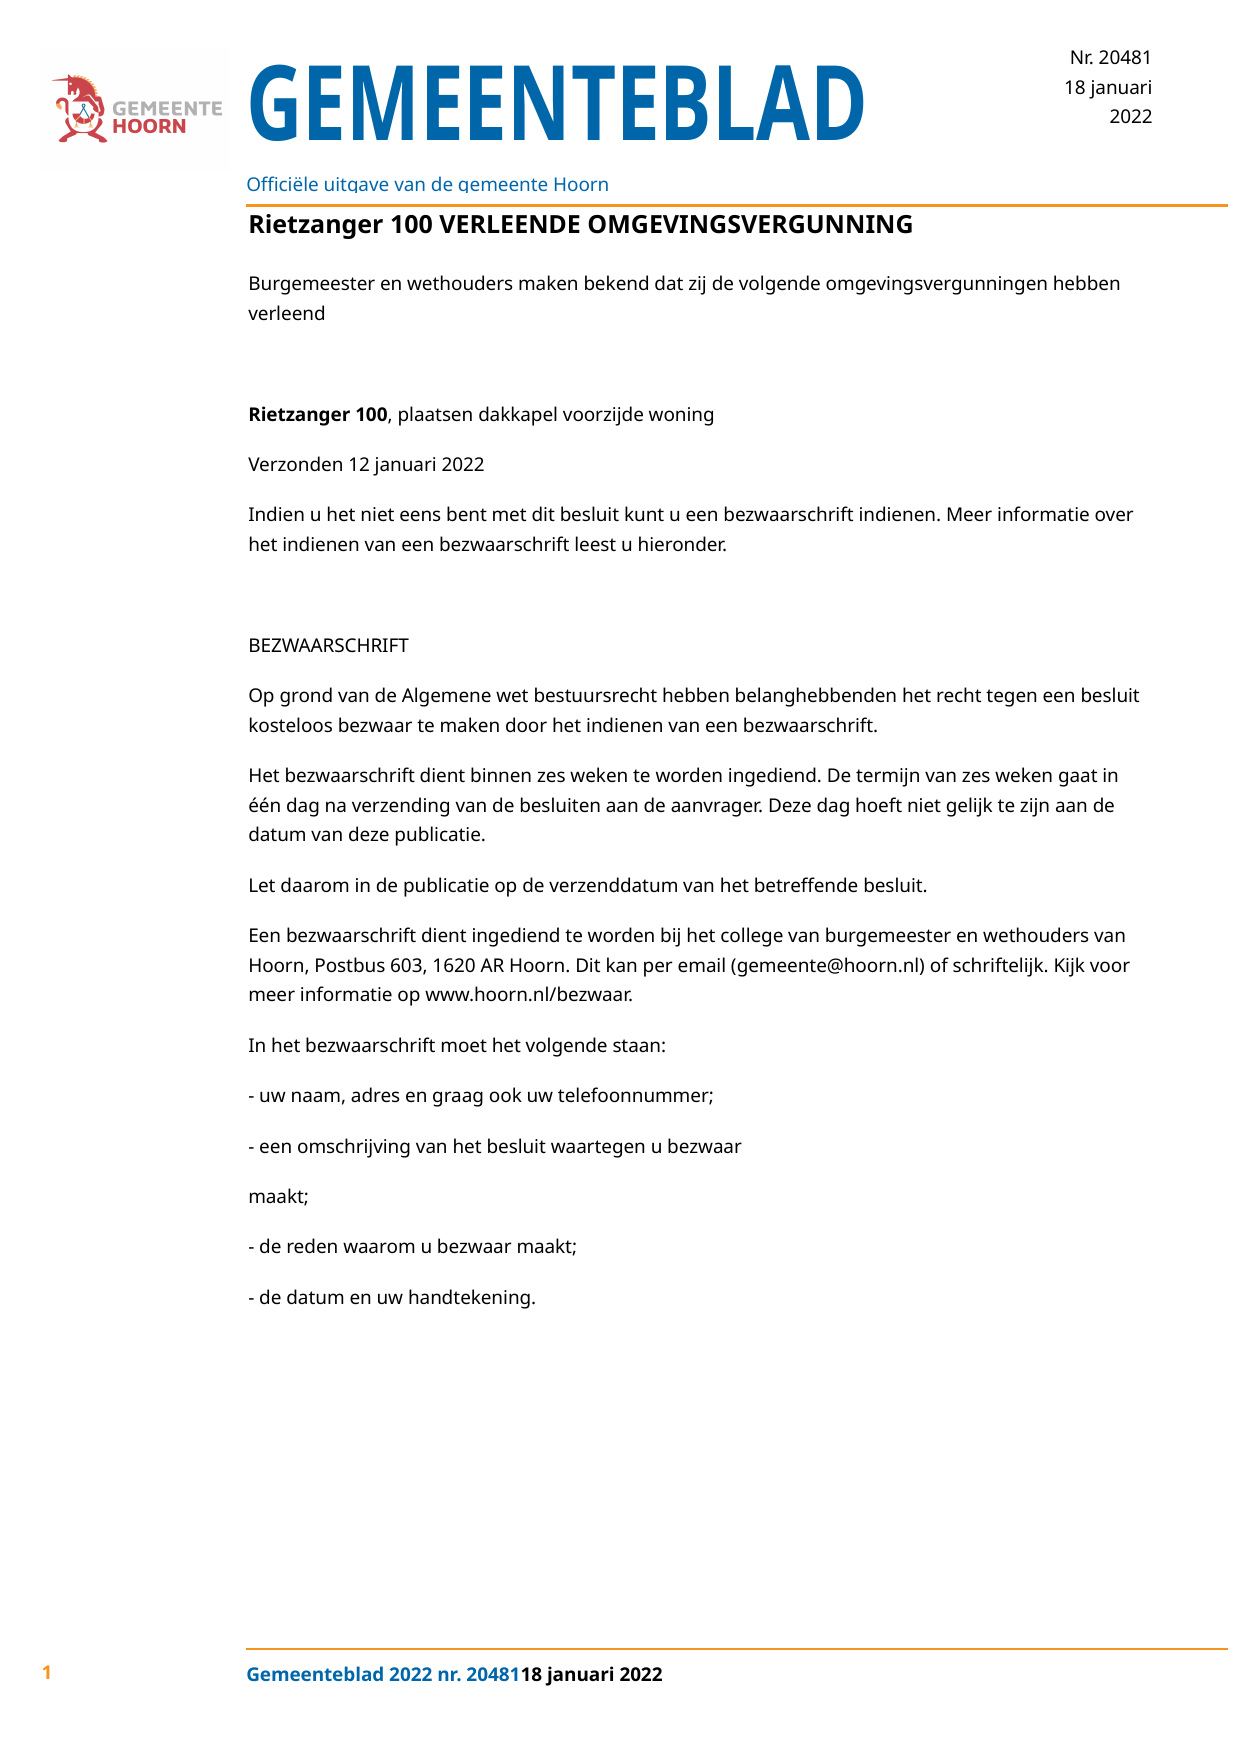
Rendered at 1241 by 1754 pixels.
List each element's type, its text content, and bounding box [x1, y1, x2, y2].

text - een omschrijving van het besluit waartegen u bezwaar [248, 1133, 1152, 1158]
text maakt; [248, 1183, 1152, 1209]
text Op grond van de Algemene wet bestuursrecht hebben belanghebbenden het recht tegen een besluit kosteloos bezwaar te maken door het indienen van een bezwaarschrift. [248, 682, 1152, 738]
text Rietzanger 100 VERLEENDE OMGEVINGSVERGUNNING [248, 207, 1152, 241]
text - de reden waarom u bezwaar maakt; [248, 1234, 1152, 1259]
picture [41, 47, 231, 172]
text - uw naam, adres en graag ook uw telefoonnummer; [248, 1082, 1152, 1108]
text Het bezwaarschrift dient binnen zes weken te worden ingediend. De termijn van zes weken gaat in één dag na verzending van de besluiten aan de aanvrager. Deze dag hoeft niet gelijk te zijn aan de datum van deze publicatie. [248, 762, 1152, 847]
text Een bezwaarschrift dient ingediend te worden bij het college van burgemeester en wethouders van Hoorn, Postbus 603, 1620 AR Hoorn. Dit kan per email (gemeente@hoorn.nl) of schriftelijk. Kijk voor meer informatie op www.hoorn.nl/bezwaar. [248, 922, 1152, 1007]
text - de datum en uw handtekening. [248, 1284, 1152, 1310]
text In het bezwaarschrift moet het volgende staan: [248, 1032, 1152, 1058]
text Verzonden 12 januari 2022 [248, 451, 1152, 477]
text BEZWAARSCHRIFT [248, 632, 1152, 658]
text Indien u het niet eens bent met dit besluit kunt u een bezwaarschrift indienen. Meer informatie over het indienen van een bezwaarschrift leest u hieronder. [248, 502, 1152, 557]
text Rietzanger 100, plaatsen dakkapel voorzijde woning [248, 401, 1152, 426]
text Let daarom in de publicatie op de verzenddatum van het betreffende besluit. [248, 872, 1152, 898]
text Burgemeester en wethouders maken bekend dat zij de volgende omgevingsvergunningen hebben verleend [248, 270, 1152, 326]
